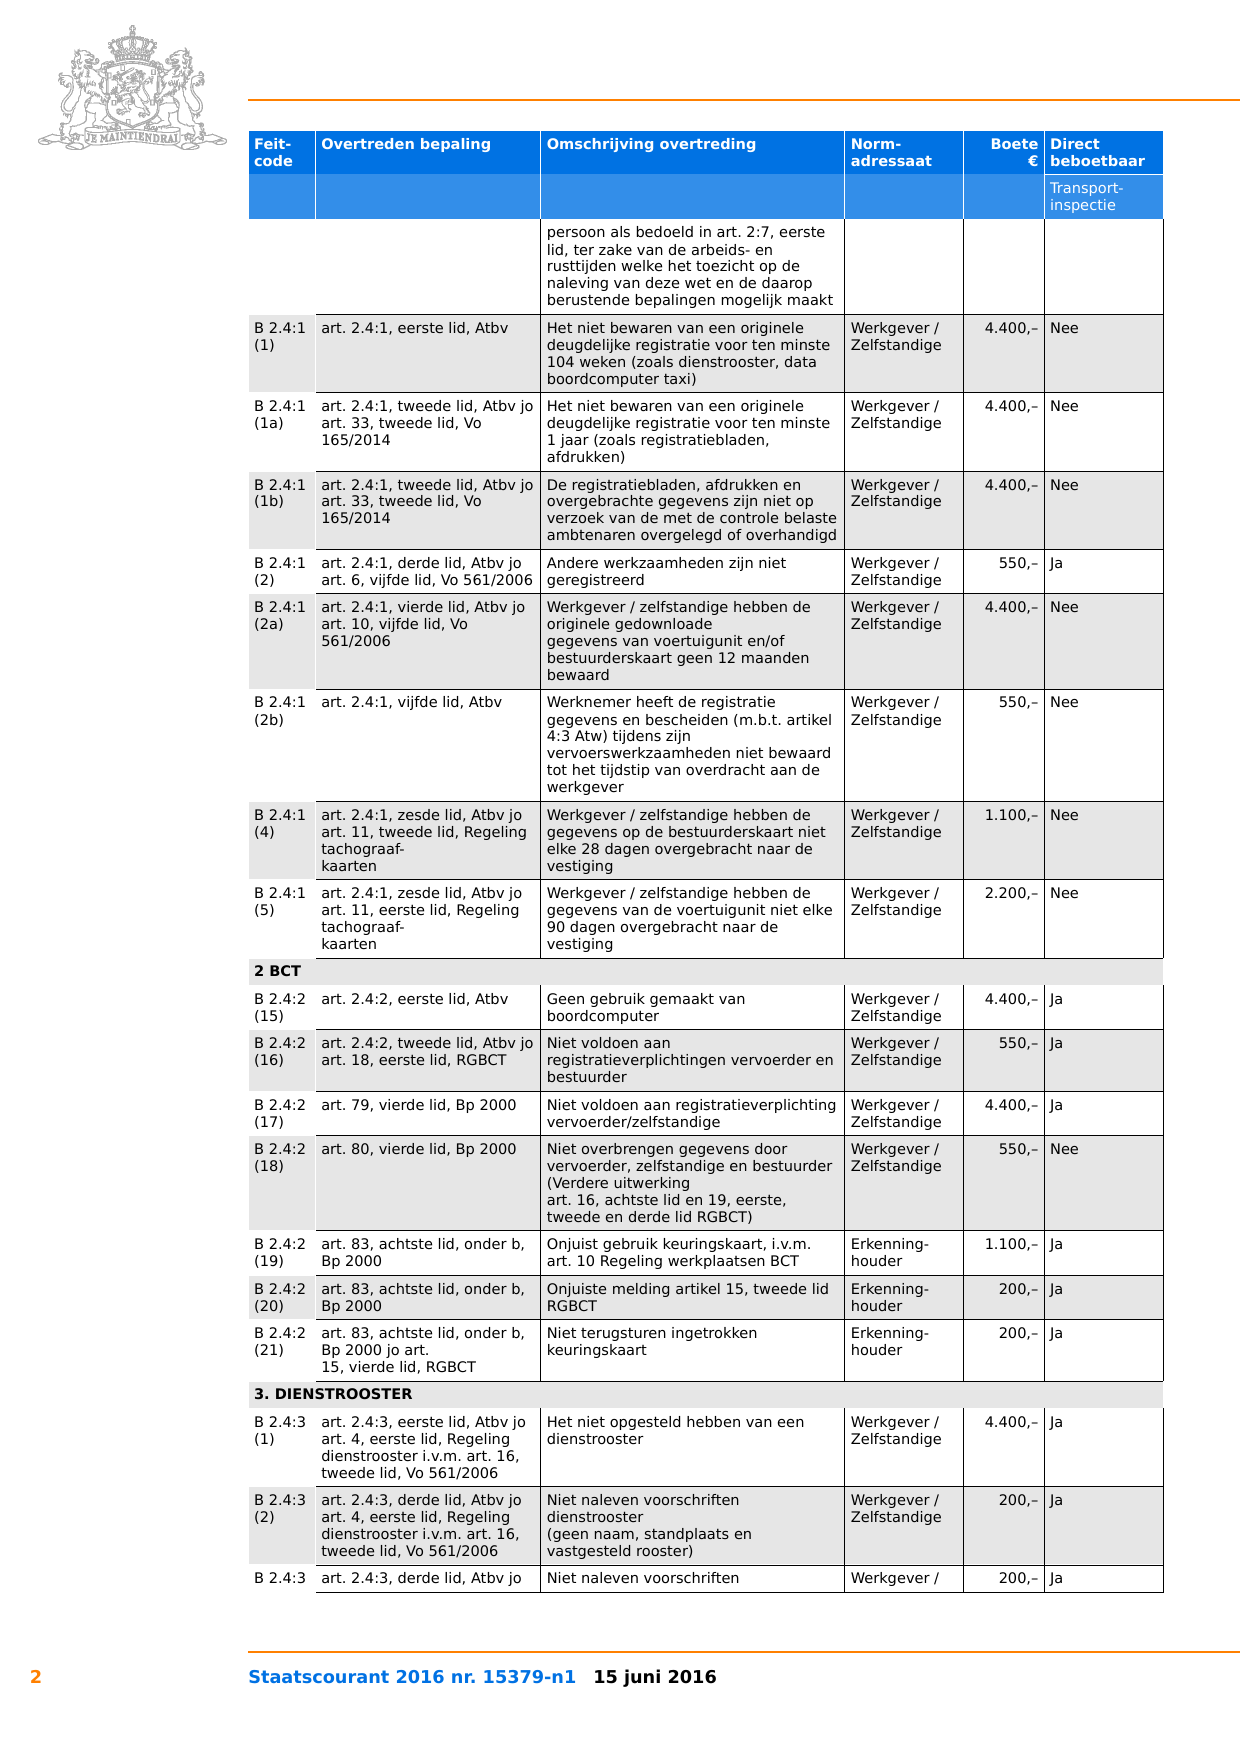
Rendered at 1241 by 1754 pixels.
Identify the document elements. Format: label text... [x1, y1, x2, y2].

table_cell Werkgever / Zelfstandige [845, 393, 963, 471]
table_cell Het niet opgesteld hebben van een dienstrooster [541, 1409, 844, 1486]
table_cell Nee [1045, 802, 1163, 879]
table_cell 550,– [964, 1030, 1044, 1091]
table_cell art. 2.4:1, vierde lid, Atbv jo art. 10, vijfde lid, Vo 561/2006 [316, 594, 540, 689]
table_cell B 2.4:2 (21) [249, 1320, 315, 1381]
table_cell Niet voldoen aan registratieverplichtingen vervoerder en bestuurder [541, 1030, 844, 1091]
table_cell Niet overbrengen gegevens door vervoerder, zelfstandige en bestuurder (Verdere uitwerking art. 16, achtste lid en 19, eerste, tweede en derde lid RGBCT) [541, 1136, 844, 1230]
table_cell Ja [1045, 986, 1163, 1029]
table_cell art. 2.4:1, zesde lid, Atbv jo art. 11, tweede lid, Regeling tachograaf- kaarten [316, 802, 540, 879]
table_cell Onjuist gebruik keuringskaart, i.v.m. art. 10 Regeling werkplaatsen BCT [541, 1231, 844, 1275]
table_cell Werknemer heeft de registratie gegevens en bescheiden (m.b.t. artikel 4:3 Atw) tijdens zijn vervoerswerkzaamheden niet bewaard tot het tijdstip van overdracht aan de werkgever [541, 690, 844, 801]
table_cell Werkgever / Zelfstandige [845, 690, 963, 801]
table_cell 3. DIENSTROOSTER [249, 1382, 1163, 1408]
table_cell art. 2.4:1, zesde lid, Atbv jo art. 11, eerste lid, Regeling tachograaf- kaarten [316, 880, 540, 958]
table_cell Werkgever / Zelfstandige [845, 1030, 963, 1091]
table_cell Werkgever / Zelfstandige [845, 1092, 963, 1135]
table_cell B 2.4:1 (1b) [249, 472, 315, 549]
table_cell Transport- inspectie [1045, 175, 1163, 219]
table_cell Ja [1045, 1276, 1163, 1319]
table_cell Nee [1045, 315, 1163, 392]
table_cell B 2.4:1 (5) [249, 880, 315, 958]
table_cell Onjuiste melding artikel 15, tweede lid RGBCT [541, 1276, 844, 1319]
table_cell Werkgever / Zelfstandige [845, 986, 963, 1029]
table_cell Nee [1045, 1136, 1163, 1230]
table_cell 550,– [964, 550, 1044, 593]
table_cell Werkgever / Zelfstandige [845, 802, 963, 879]
table_cell art. 2.4:1, eerste lid, Atbv [316, 315, 540, 392]
table_cell Andere werkzaamheden zijn niet geregistreerd [541, 550, 844, 593]
table_cell Ja [1045, 1231, 1163, 1275]
table_cell B 2.4:2 (16) [249, 1030, 315, 1091]
table_cell B 2.4:1 (1a) [249, 393, 315, 471]
table_cell Nee [1045, 880, 1163, 958]
table_cell art. 2.4:2, eerste lid, Atbv [316, 986, 540, 1029]
table_cell [316, 220, 540, 314]
table_cell art. 79, vierde lid, Bp 2000 [316, 1092, 540, 1135]
table_cell [249, 220, 315, 314]
table_cell art. 2.4:1, tweede lid, Atbv jo art. 33, tweede lid, Vo 165/2014 [316, 393, 540, 471]
table_cell 4.400,– [964, 315, 1044, 392]
table_cell 4.400,– [964, 594, 1044, 689]
table_cell 200,– [964, 1566, 1044, 1592]
table_cell 4.400,– [964, 986, 1044, 1029]
table_cell 4.400,– [964, 472, 1044, 549]
table_header Overtreden bepaling [316, 131, 540, 174]
table_cell art. 2.4:1, tweede lid, Atbv jo art. 33, tweede lid, Vo 165/2014 [316, 472, 540, 549]
table_cell Erkenning- houder [845, 1320, 963, 1381]
table_cell 2.200,– [964, 880, 1044, 958]
table_cell Ja [1045, 1409, 1163, 1486]
table_cell B 2.4:3 (1) [249, 1409, 315, 1486]
table_cell [1045, 220, 1163, 314]
table_cell art. 2.4:3, derde lid, Atbv jo art. 4, eerste lid, Regeling dienstrooster i.v.m. art. 16, tweede lid, Vo 561/2006 [316, 1487, 540, 1564]
table_cell Nee [1045, 690, 1163, 801]
table_cell 4.400,– [964, 1092, 1044, 1135]
table_header Feit- code [249, 131, 315, 174]
table_cell B 2.4:2 (17) [249, 1092, 315, 1135]
table_header Direct beboetbaar [1045, 131, 1163, 174]
table_cell Ja [1045, 1487, 1163, 1564]
table_cell 2 BCT [249, 959, 1163, 985]
table_cell Erkenning- houder [845, 1231, 963, 1275]
table_cell Het niet bewaren van een originele deugdelijke registratie voor ten minste 1 jaar (zoals registratiebladen, afdrukken) [541, 393, 844, 471]
table_cell Ja [1045, 550, 1163, 593]
table_cell B 2.4:1 (2) [249, 550, 315, 593]
table_cell Werkgever / Zelfstandige [845, 550, 963, 593]
table_cell Werkgever / Zelfstandige [845, 594, 963, 689]
table_cell art. 2.4:3, eerste lid, Atbv jo art. 4, eerste lid, Regeling dienstrooster i.v.m. art. 16, tweede lid, Vo 561/2006 [316, 1409, 540, 1486]
table_cell 550,– [964, 690, 1044, 801]
table_cell art. 2.4:2, tweede lid, Atbv jo art. 18, eerste lid, RGBCT [316, 1030, 540, 1091]
table_header Norm- adressaat [845, 131, 963, 174]
table_cell Werkgever / zelfstandige hebben de originele gedownloade gegevens van voertuigunit en/of bestuurderskaart geen 12 maanden bewaard [541, 594, 844, 689]
table_cell Werkgever / Zelfstandige [845, 1487, 963, 1564]
table_cell 1.100,– [964, 802, 1044, 879]
table_cell 200,– [964, 1276, 1044, 1319]
table_cell art. 2.4:3, derde lid, Atbv jo [316, 1566, 540, 1592]
table_cell B 2.4:1 (4) [249, 802, 315, 879]
table_cell 4.400,– [964, 1409, 1044, 1486]
table_cell B 2.4:3 [249, 1566, 315, 1592]
table_cell De registratiebladen, afdrukken en overgebrachte gegevens zijn niet op verzoek van de met de controle belaste ambtenaren overgelegd of overhandigd [541, 472, 844, 549]
table_cell 200,– [964, 1320, 1044, 1381]
table_cell art. 83, achtste lid, onder b, Bp 2000 [316, 1231, 540, 1275]
table_cell Werkgever / Zelfstandige [845, 1136, 963, 1230]
table_cell art. 2.4:1, vijfde lid, Atbv [316, 690, 540, 801]
table_cell 1.100,– [964, 1231, 1044, 1275]
table_cell Werkgever / Zelfstandige [845, 880, 963, 958]
table_cell persoon als bedoeld in art. 2:7, eerste lid, ter zake van de arbeids- en rusttijden welke het toezicht op de naleving van deze wet en de daarop berustende bepalingen mogelijk maakt [541, 220, 844, 314]
table_cell Niet voldoen aan registratieverplichting vervoerder/zelfstandige [541, 1092, 844, 1135]
table_cell Werkgever / [845, 1566, 963, 1592]
table_cell Werkgever / Zelfstandige [845, 472, 963, 549]
table_cell Niet terugsturen ingetrokken keuringskaart [541, 1320, 844, 1381]
table_cell 550,– [964, 1136, 1044, 1230]
table_cell Erkenning- houder [845, 1276, 963, 1319]
table_cell B 2.4:1 (2b) [249, 690, 315, 801]
table_header Omschrijving overtreding [541, 131, 844, 174]
table_cell [964, 220, 1044, 314]
table_cell [845, 220, 963, 314]
table_cell Nee [1045, 393, 1163, 471]
table_cell Ja [1045, 1092, 1163, 1135]
table_cell Ja [1045, 1320, 1163, 1381]
table_cell art. 80, vierde lid, Bp 2000 [316, 1136, 540, 1230]
table_cell B 2.4:2 (18) [249, 1136, 315, 1230]
table_cell Het niet bewaren van een originele deugdelijke registratie voor ten minste 104 weken (zoals dienstrooster, data boordcomputer taxi) [541, 315, 844, 392]
table_cell B 2.4:1 (2a) [249, 594, 315, 689]
table_cell Nee [1045, 594, 1163, 689]
table_cell art. 83, achtste lid, onder b, Bp 2000 jo art. 15, vierde lid, RGBCT [316, 1320, 540, 1381]
table_cell 4.400,– [964, 393, 1044, 471]
table_cell Niet naleven voorschriften [541, 1566, 844, 1592]
table_cell Ja [1045, 1566, 1163, 1592]
table_cell Werkgever / Zelfstandige [845, 315, 963, 392]
table_cell Geen gebruik gemaakt van boordcomputer [541, 986, 844, 1029]
table_cell B 2.4:3 (2) [249, 1487, 315, 1564]
table_cell Werkgever / zelfstandige hebben de gegevens van de voertuigunit niet elke 90 dagen overgebracht naar de vestiging [541, 880, 844, 958]
table_cell Ja [1045, 1030, 1163, 1091]
table_cell art. 83, achtste lid, onder b, Bp 2000 [316, 1276, 540, 1319]
table_cell Werkgever / Zelfstandige [845, 1409, 963, 1486]
table_cell 200,– [964, 1487, 1044, 1564]
picture [38, 25, 227, 150]
table_cell Nee [1045, 472, 1163, 549]
table_cell B 2.4:1 (1) [249, 315, 315, 392]
table_cell Werkgever / zelfstandige hebben de gegevens op de bestuurderskaart niet elke 28 dagen overgebracht naar de vestiging [541, 802, 844, 879]
table_cell art. 2.4:1, derde lid, Atbv jo art. 6, vijfde lid, Vo 561/2006 [316, 550, 540, 593]
table_header Boete € [964, 131, 1044, 174]
table_cell B 2.4:2 (15) [249, 986, 315, 1029]
table_cell Niet naleven voorschriften dienstrooster (geen naam, standplaats en vastgesteld rooster) [541, 1487, 844, 1564]
table_cell B 2.4:2 (20) [249, 1276, 315, 1319]
table_cell B 2.4:2 (19) [249, 1231, 315, 1275]
